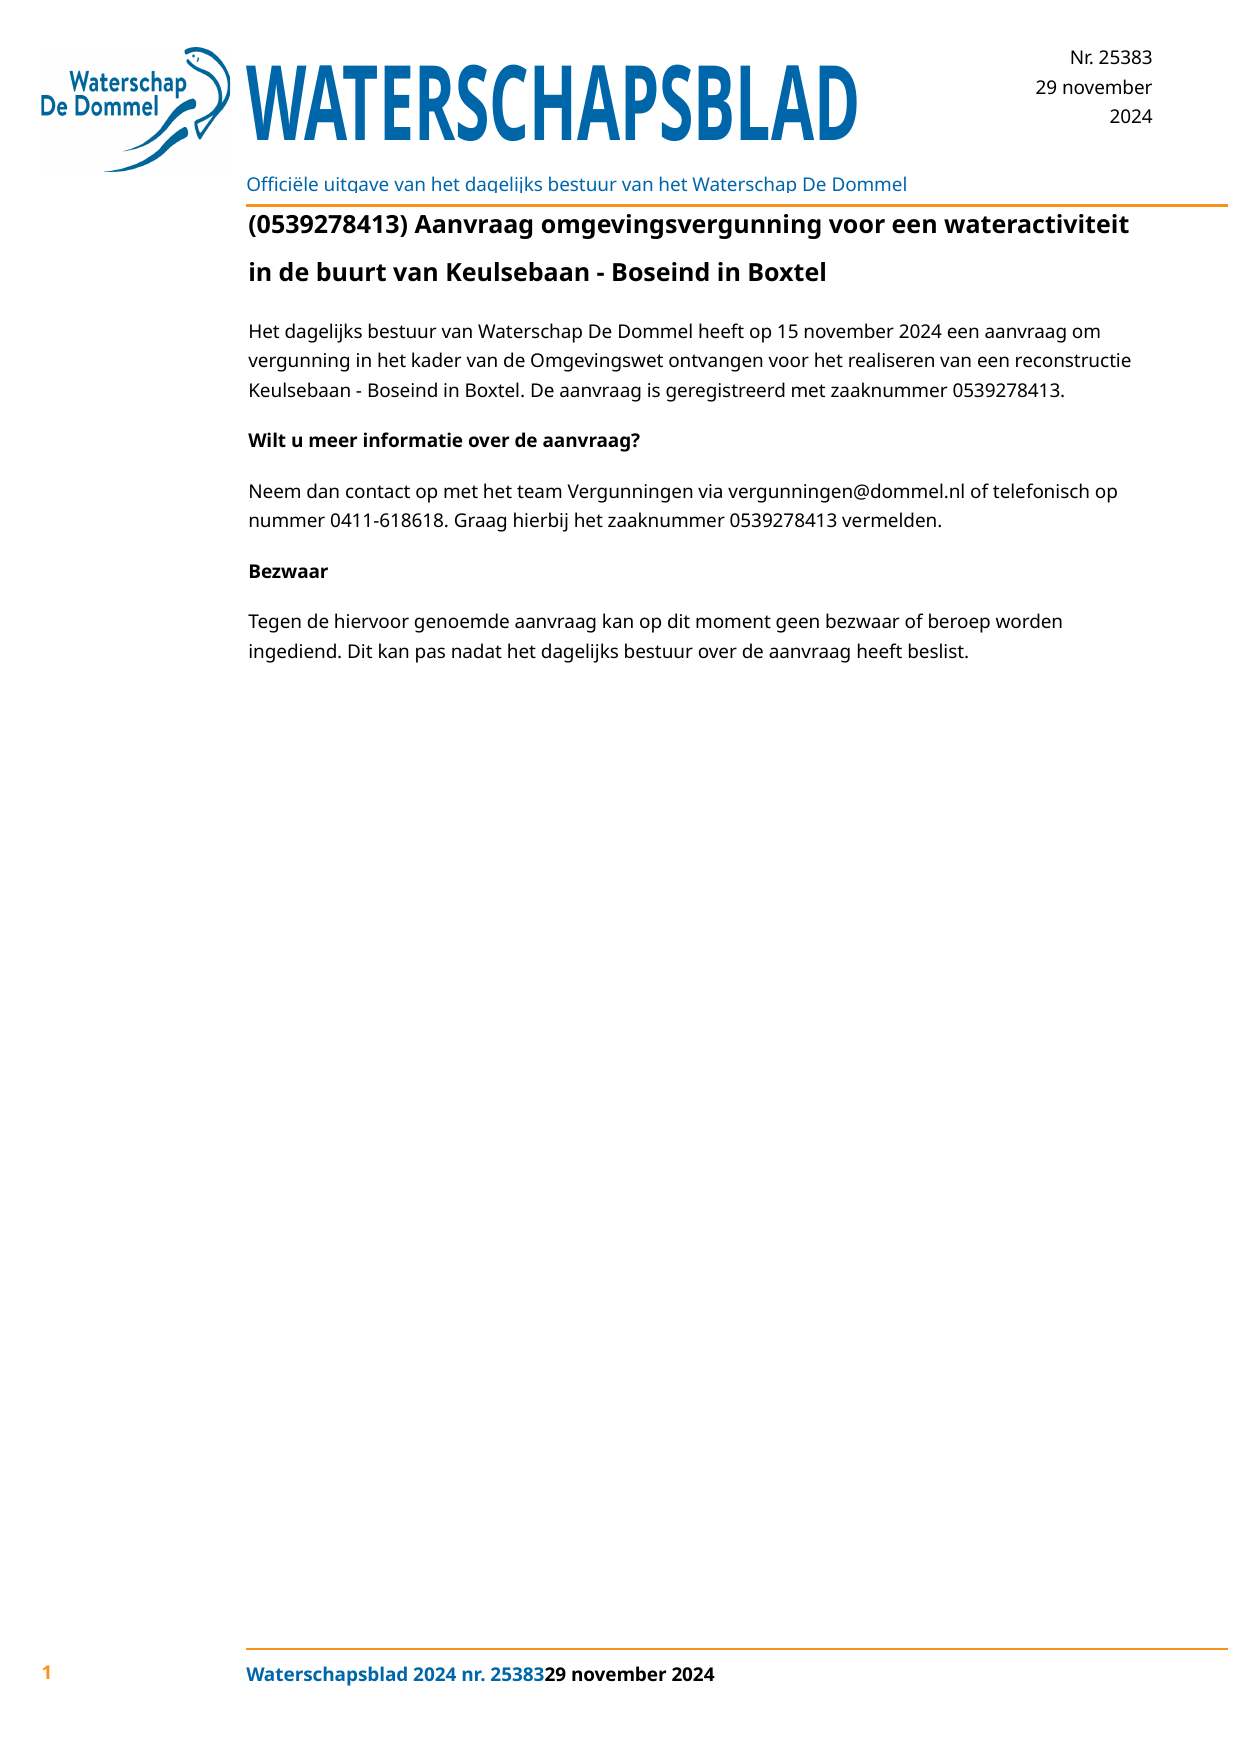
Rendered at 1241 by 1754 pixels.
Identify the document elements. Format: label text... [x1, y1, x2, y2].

text Het dagelijks bestuur van Waterschap De Dommel heeft op 15 november 2024 een aanvraag om vergunning in het kader van de Omgevingswet ontvangen voor het realiseren van een reconstructie Keulsebaan - Boseind in Boxtel. De aanvraag is geregistreerd met zaaknummer 0539278413. [248, 318, 1152, 403]
picture [204, 47, 231, 76]
text Neem dan contact op met het team Vergunningen via vergunningen@dommel.nl of telefonisch op nummer 0411-618618. Graag hierbij het zaaknummer 0539278413 vermelden. [248, 478, 1152, 533]
text (0539278413) Aanvraag omgevingsvergunning voor een wateractiviteit in de buurt van Keulsebaan - Boseind in Boxtel [248, 207, 1152, 288]
picture [198, 118, 210, 131]
text Tegen de hiervoor genoemde aanvraag kan op dit moment geen bezwaar of beroep worden ingediend. Dit kan pas nadat het dagelijks bestuur over de aanvraag heeft beslist. [248, 608, 1152, 664]
text Wilt u meer informatie over de aanvraag? [248, 427, 1152, 453]
picture [45, 99, 51, 111]
text Bezwaar [248, 558, 1152, 584]
picture [41, 47, 231, 172]
